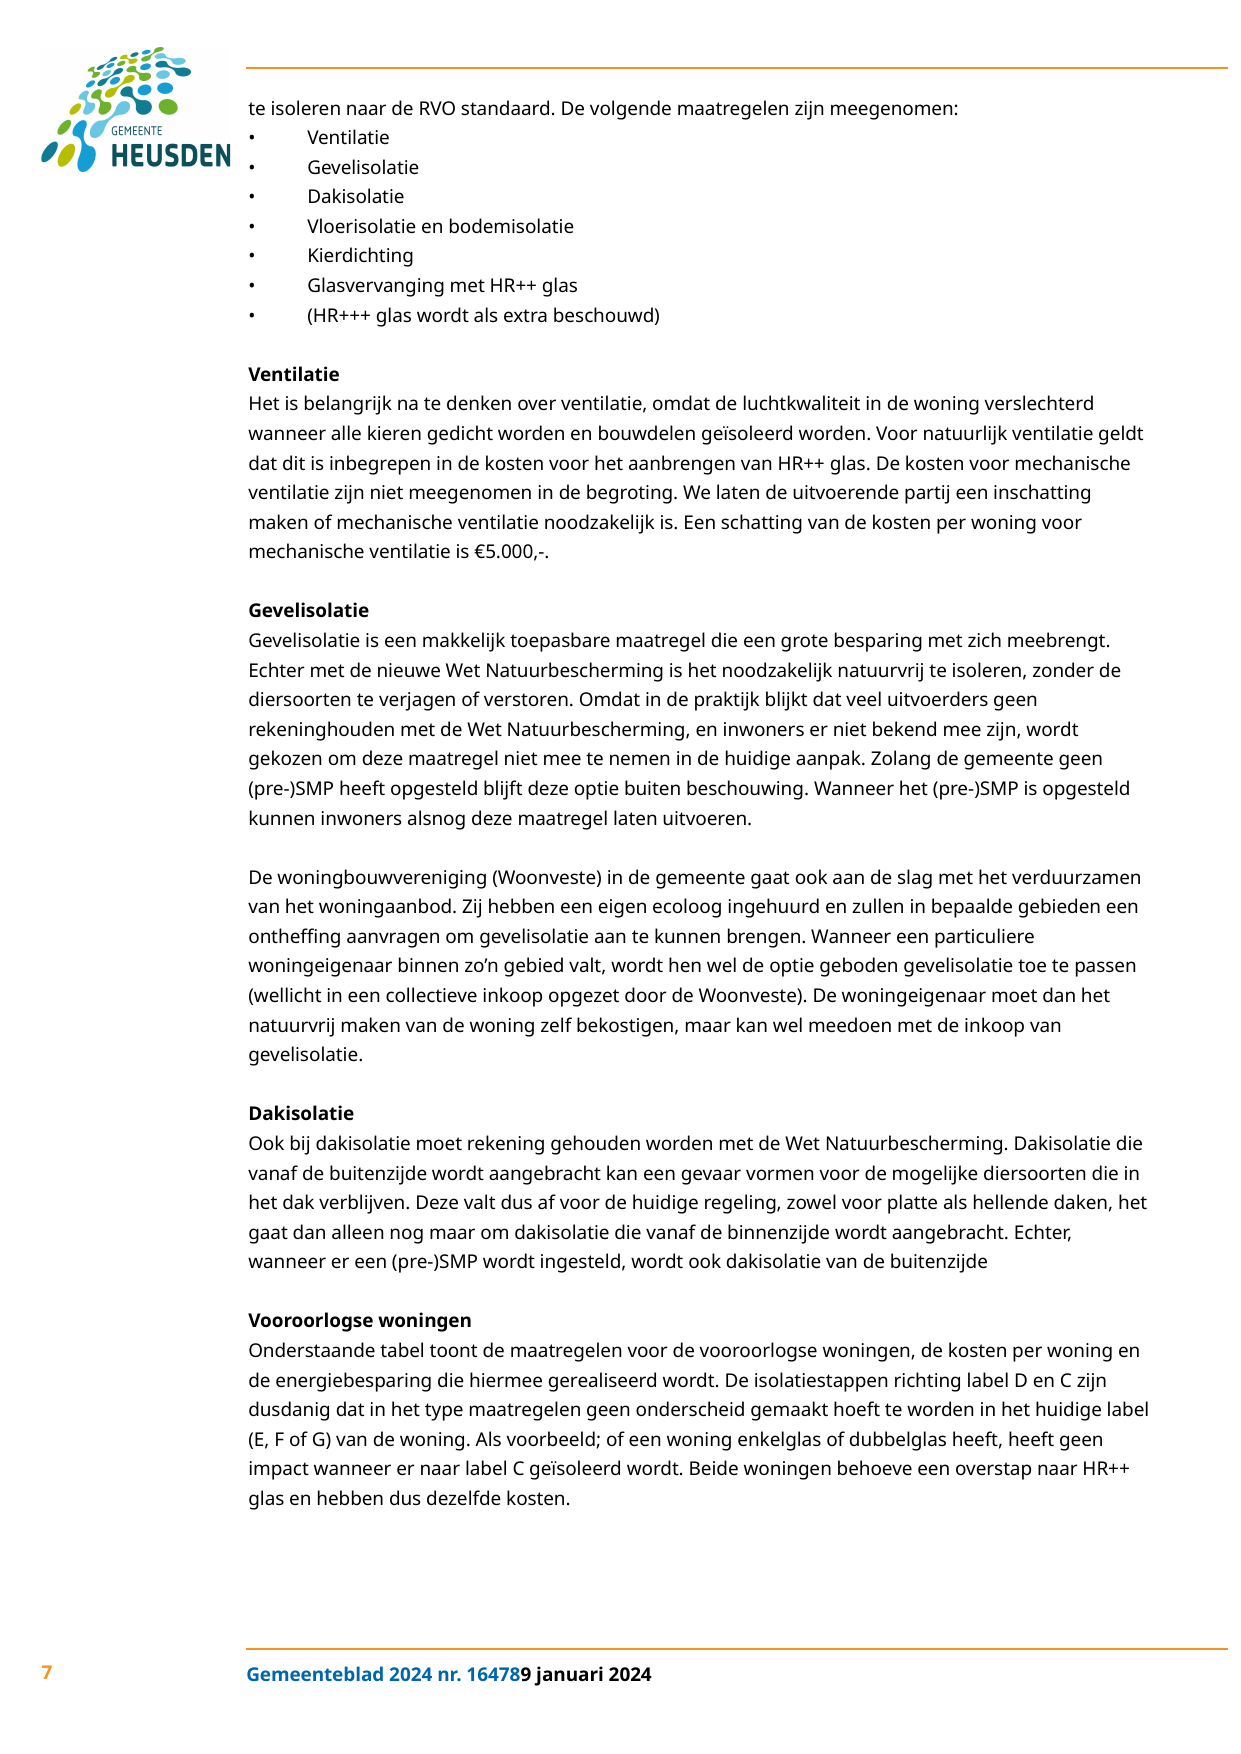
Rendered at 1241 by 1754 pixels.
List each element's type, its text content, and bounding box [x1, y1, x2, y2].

text Gevelisolatie is een makkelijk toepasbare maatregel die een grote besparing met zich meebrengt. Echter met de nieuwe Wet Natuurbescherming is het noodzakelijk natuurvrij te isoleren, zonder de diersoorten te verjagen of verstoren. Omdat in de praktijk blijkt dat veel uitvoerders geen rekeninghouden met de Wet Natuurbescherming, en inwoners er niet bekend mee zijn, wordt gekozen om deze maatregel niet mee te nemen in de huidige aanpak. Zolang de gemeente geen (pre-)SMP heeft opgesteld blijft deze optie buiten beschouwing. Wanneer het (pre-)SMP is opgesteld kunnen inwoners alsnog deze maatregel laten uitvoeren. [248, 627, 1152, 831]
list Ventilatie [248, 124, 1152, 150]
list Dakisolatie [248, 183, 1152, 209]
list Kierdichting [248, 243, 1152, 268]
text Dakisolatie [248, 1101, 1152, 1126]
text Vooroorlogse woningen [248, 1308, 1152, 1333]
list Glasvervanging met HR++ glas [248, 272, 1152, 298]
list Vloerisolatie en bodemisolatie [248, 213, 1152, 239]
list Gevelisolatie [248, 154, 1152, 180]
text te isoleren naar de RVO standaard. De volgende maatregelen zijn meegenomen: [248, 95, 1152, 121]
text Onderstaande tabel toont de maatregelen voor de vooroorlogse woningen, de kosten per woning en de energiebesparing die hiermee gerealiseerd wordt. De isolatiestappen richting label D en C zijn dusdanig dat in het type maatregelen geen onderscheid gemaakt hoeft te worden in het huidige label (E, F of G) van de woning. Als voorbeeld; of een woning enkelglas of dubbelglas heeft, heeft geen impact wanneer er naar label C geïsoleerd wordt. Beide woningen behoeve een overstap naar HR++ glas en hebben dus dezelfde kosten. [248, 1337, 1152, 1511]
picture [41, 47, 231, 172]
list (HR+++ glas wordt als extra beschouwd) [248, 302, 1152, 328]
text Het is belangrijk na te denken over ventilatie, omdat de luchtkwaliteit in de woning verslechterd wanneer alle kieren gedicht worden en bouwdelen geïsoleerd worden. Voor natuurlijk ventilatie geldt dat dit is inbegrepen in de kosten voor het aanbrengen van HR++ glas. De kosten voor mechanische ventilatie zijn niet meegenomen in de begroting. We laten de uitvoerende partij een inschatting maken of mechanische ventilatie noodzakelijk is. Een schatting van de kosten per woning voor mechanische ventilatie is €5.000,-. [248, 391, 1152, 564]
text Ventilatie [248, 361, 1152, 387]
text Ook bij dakisolatie moet rekening gehouden worden met de Wet Natuurbescherming. Dakisolatie die vanaf de buitenzijde wordt aangebracht kan een gevaar vormen voor de mogelijke diersoorten die in het dak verblijven. Deze valt dus af voor de huidige regeling, zowel voor platte als hellende daken, het gaat dan alleen nog maar om dakisolatie die vanaf de binnenzijde wordt aangebracht. Echter, wanneer er een (pre-)SMP wordt ingesteld, wordt ook dakisolatie van de buitenzijde [248, 1130, 1152, 1274]
text De woningbouwvereniging (Woonveste) in de gemeente gaat ook aan de slag met het verduurzamen van het woningaanbod. Zij hebben een eigen ecoloog ingehuurd en zullen in bepaalde gebieden een ontheffing aanvragen om gevelisolatie aan te kunnen brengen. Wanneer een particuliere woningeigenaar binnen zo’n gebied valt, wordt hen wel de optie geboden gevelisolatie toe te passen (wellicht in een collectieve inkoop opgezet door de Woonveste). De woningeigenaar moet dan het natuurvrij maken van de woning zelf bekostigen, maar kan wel meedoen met de inkoop van gevelisolatie. [248, 864, 1152, 1067]
text Gevelisolatie [248, 598, 1152, 623]
